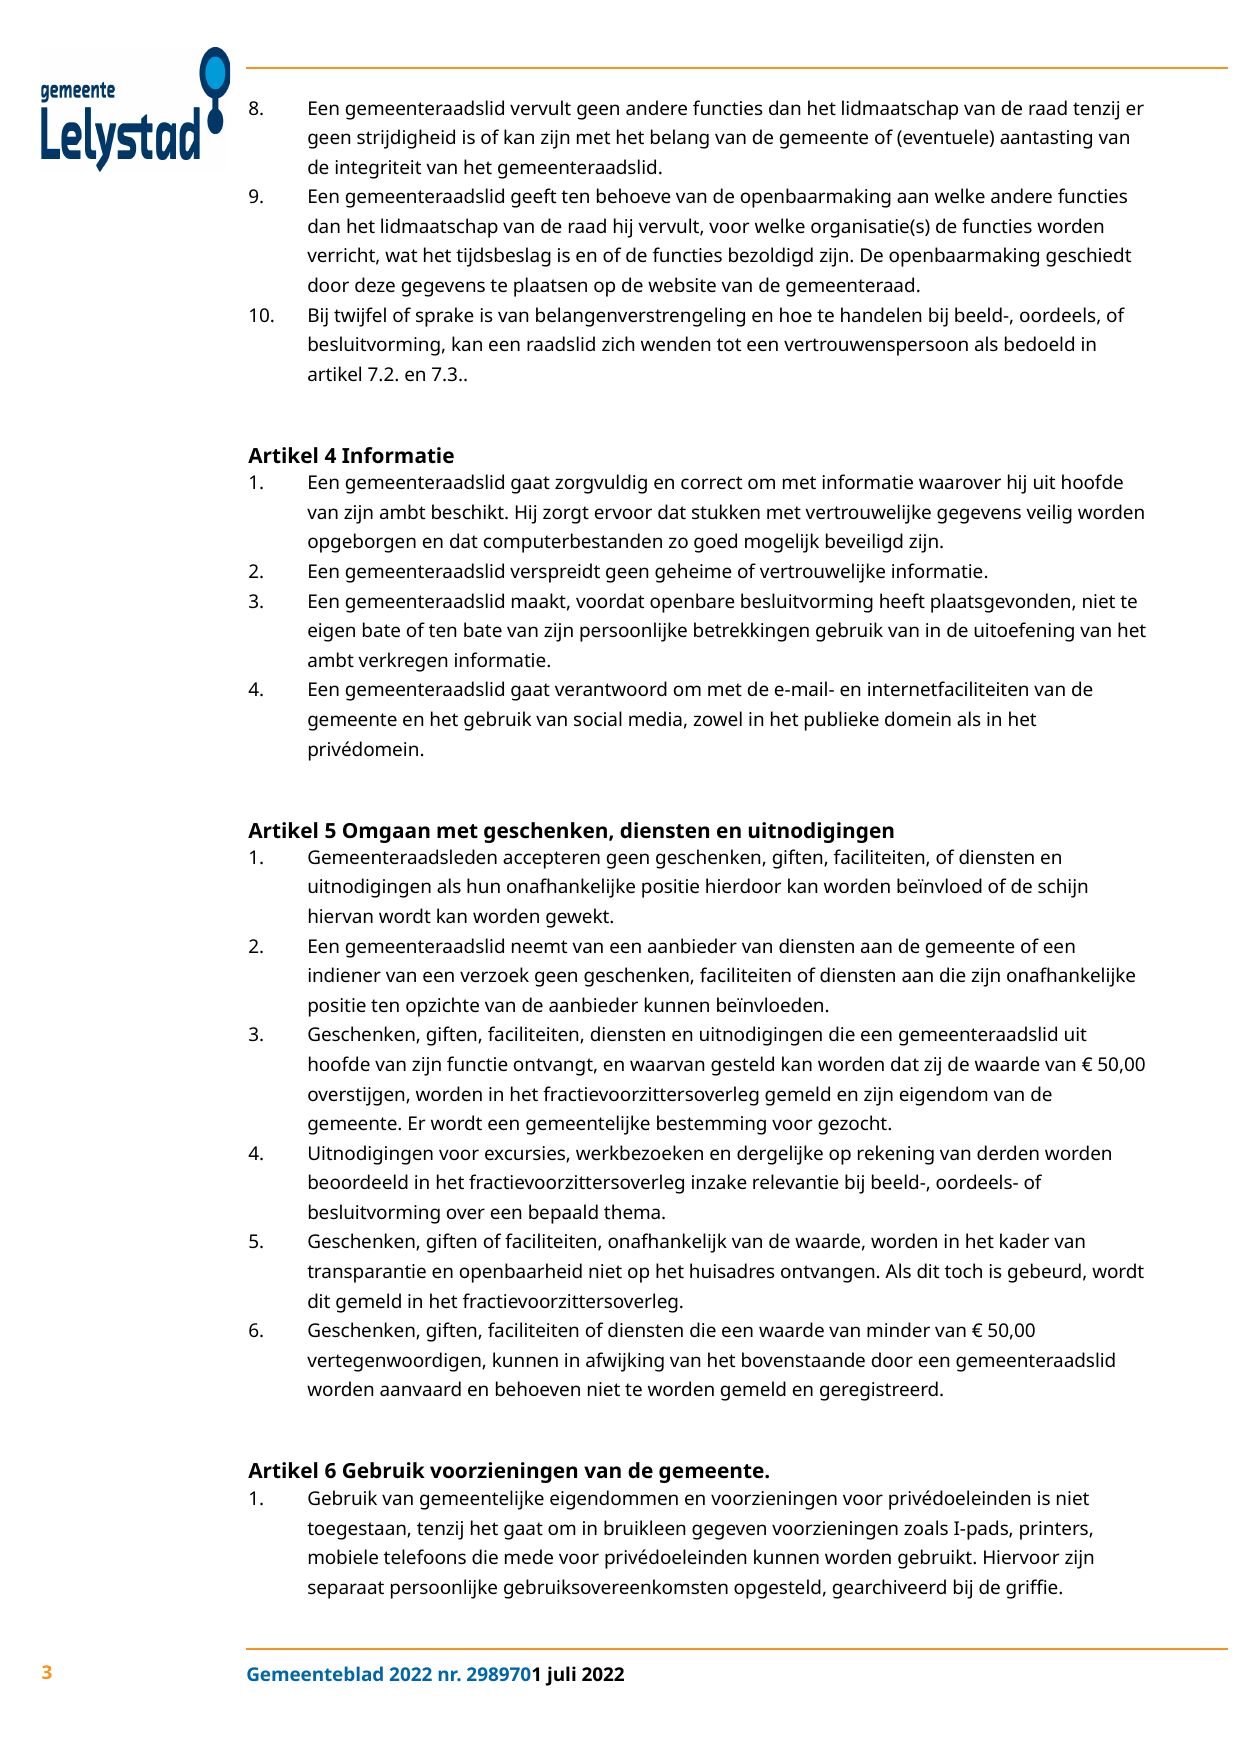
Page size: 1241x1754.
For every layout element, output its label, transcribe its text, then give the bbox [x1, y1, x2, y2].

text Artikel 4 Informatie [248, 441, 1152, 469]
list Geschenken, giften of faciliteiten, onafhankelijk van de waarde, worden in het kader van transparantie en openbaarheid niet op het huisadres ontvangen. Als dit toch is gebeurd, wordt dit gemeld in het fractievoorzittersoverleg. [248, 1229, 1152, 1314]
list Gemeenteraadsleden accepteren geen geschenken, giften, faciliteiten, of diensten en uitnodigingen als hun onafhankelijke positie hierdoor kan worden beïnvloed of de schijn hiervan wordt kan worden gewekt. [248, 844, 1152, 929]
list Een gemeenteraadslid verspreidt geen geheime of vertrouwelijke informatie. [248, 558, 1152, 584]
list Een gemeenteraadslid gaat verantwoord om met de e-mail- en internetfaciliteiten van de gemeente en het gebruik van social media, zowel in het publieke domein als in het privédomein. [248, 677, 1152, 761]
list Een gemeenteraadslid neemt van een aanbieder van diensten aan de gemeente of een indiener van een verzoek geen geschenken, faciliteiten of diensten aan die zijn onafhankelijke positie ten opzichte van de aanbieder kunnen beïnvloeden. [248, 933, 1152, 1018]
text Artikel 6 Gebruik voorzieningen van de gemeente. [248, 1457, 1152, 1485]
list Een gemeenteraadslid geeft ten behoeve van de openbaarmaking aan welke andere functies dan het lidmaatschap van de raad hij vervult, voor welke organisatie(s) de functies worden verricht, wat het tijdsbeslag is en of de functies bezoldigd zijn. De openbaarmaking geschiedt door deze gegevens te plaatsen op de website van de gemeenteraad. [248, 183, 1152, 298]
list Een gemeenteraadslid vervult geen andere functies dan het lidmaatschap van de raad tenzij er geen strijdigheid is of kan zijn met het belang van de gemeente of (eventuele) aantasting van de integriteit van het gemeenteraadslid. [248, 95, 1152, 180]
text Artikel 5 Omgaan met geschenken, diensten en uitnodigingen [248, 816, 1152, 844]
list Uitnodigingen voor excursies, werkbezoeken en dergelijke op rekening van derden worden beoordeeld in het fractievoorzittersoverleg inzake relevantie bij beeld-, oordeels- of besluitvorming over een bepaald thema. [248, 1140, 1152, 1225]
list Bij twijfel of sprake is van belangenverstrengeling en hoe te handelen bij beeld-, oordeels, of besluitvorming, kan een raadslid zich wenden tot een vertrouwenspersoon als bedoeld in artikel 7.2. en 7.3.. [248, 302, 1152, 387]
list Geschenken, giften, faciliteiten, diensten en uitnodigingen die een gemeenteraadslid uit hoofde van zijn functie ontvangt, en waarvan gesteld kan worden dat zij de waarde van € 50,00 overstijgen, worden in het fractievoorzittersoverleg gemeld en zijn eigendom van de gemeente. Er wordt een gemeentelijke bestemming voor gezocht. [248, 1022, 1152, 1136]
list Geschenken, giften, faciliteiten of diensten die een waarde van minder van € 50,00 vertegenwoordigen, kunnen in afwijking van het bovenstaande door een gemeenteraadslid worden aanvaard en behoeven niet te worden gemeld en geregistreerd. [248, 1317, 1152, 1402]
list Een gemeenteraadslid maakt, voordat openbare besluitvorming heeft plaatsgevonden, niet te eigen bate of ten bate van zijn persoonlijke betrekkingen gebruik van in de uitoefening van het ambt verkregen informatie. [248, 588, 1152, 673]
picture [41, 47, 231, 172]
list Gebruik van gemeentelijke eigendommen en voorzieningen voor privédoeleinden is niet toegestaan, tenzij het gaat om in bruikleen gegeven voorzieningen zoals I-pads, printers, mobiele telefoons die mede voor privédoeleinden kunnen worden gebruikt. Hiervoor zijn separaat persoonlijke gebruiksovereenkomsten opgesteld, gearchiveerd bij de griffie. [248, 1485, 1152, 1599]
list Een gemeenteraadslid gaat zorgvuldig en correct om met informatie waarover hij uit hoofde van zijn ambt beschikt. Hij zorgt ervoor dat stukken met vertrouwelijke gegevens veilig worden opgeborgen en dat computerbestanden zo goed mogelijk beveiligd zijn. [248, 469, 1152, 554]
